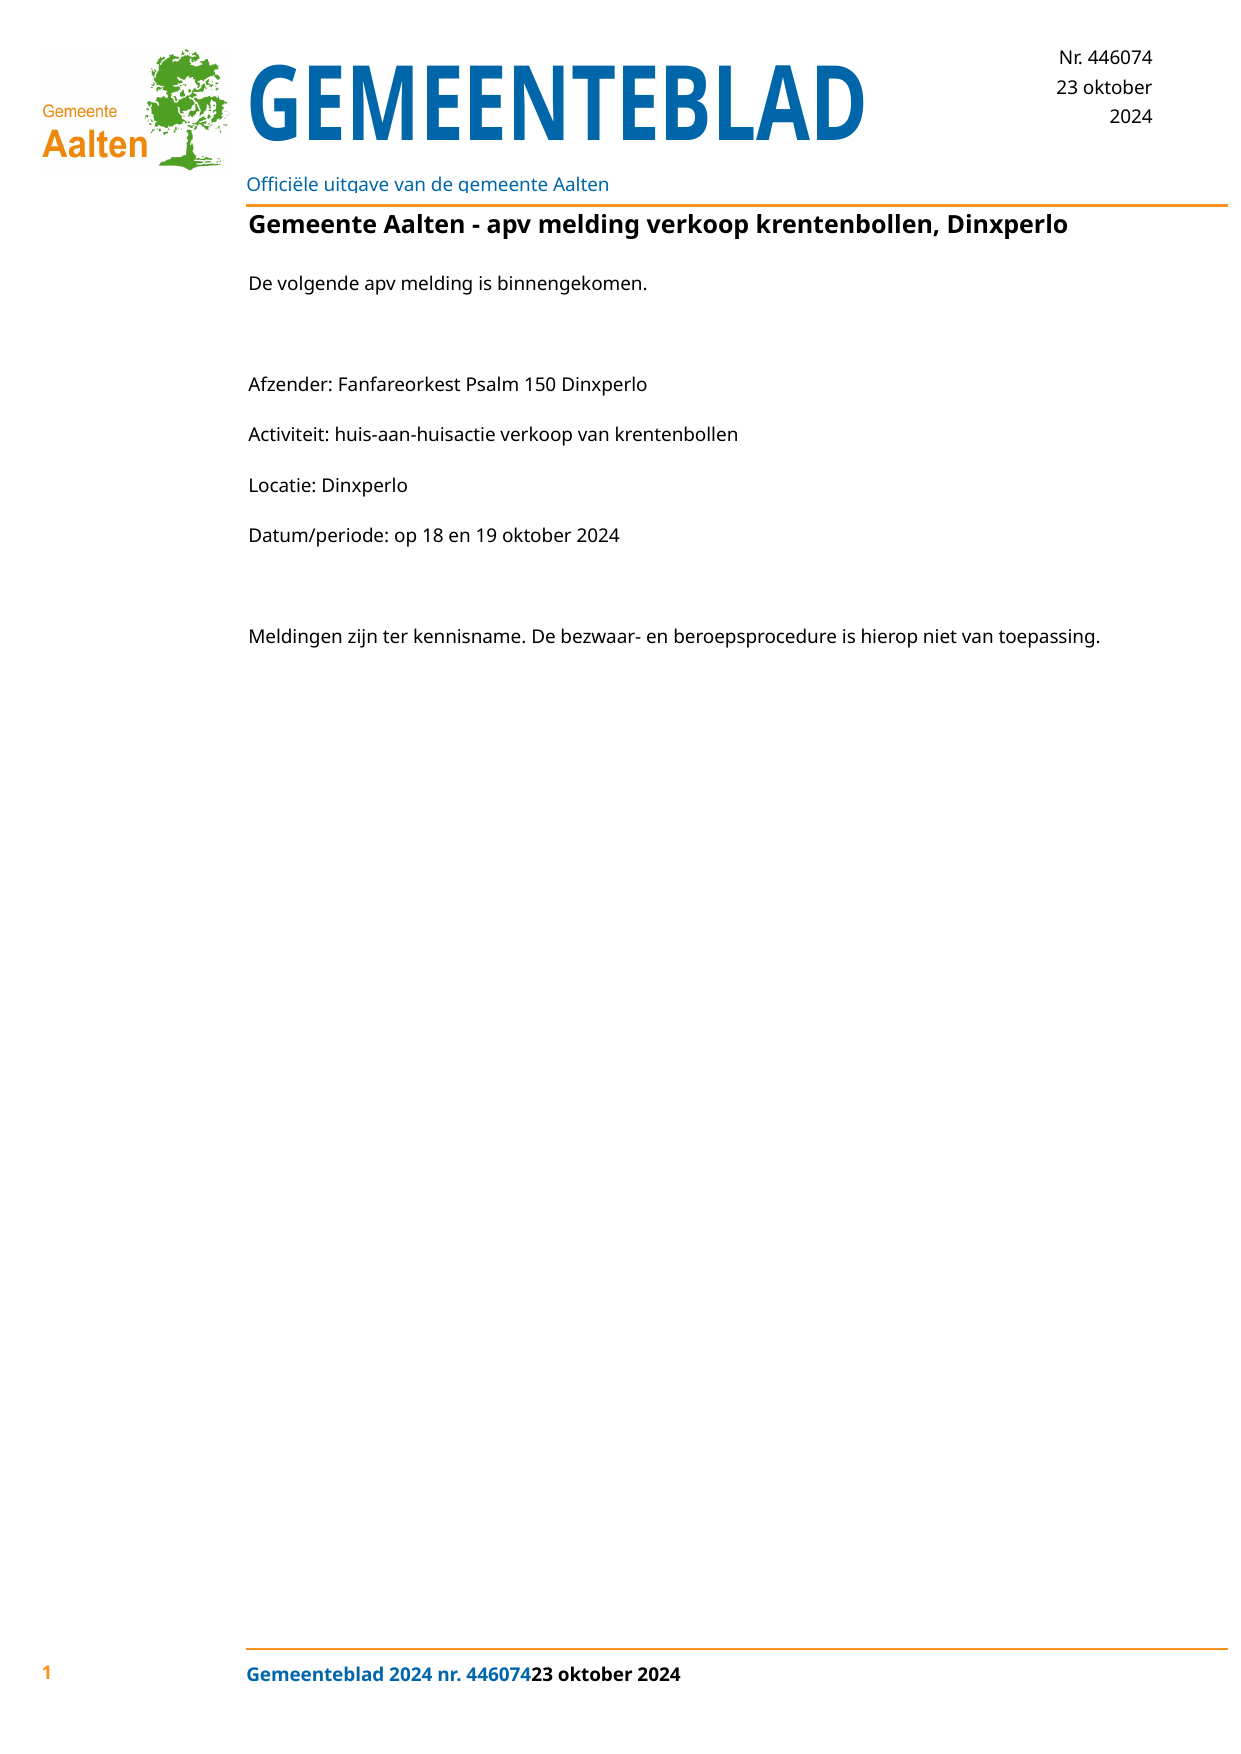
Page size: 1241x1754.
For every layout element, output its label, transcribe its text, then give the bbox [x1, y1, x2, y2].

text Datum/periode: op 18 en 19 oktober 2024 [248, 522, 1152, 548]
text De volgende apv melding is binnengekomen. [248, 270, 1152, 296]
text Afzender: Fanfareorkest Psalm 150 Dinxperlo [248, 371, 1152, 397]
text Locatie: Dinxperlo [248, 472, 1152, 498]
text Activiteit: huis-aan-huisactie verkoop van krentenbollen [248, 422, 1152, 447]
picture [41, 47, 231, 172]
text Gemeente Aalten - apv melding verkoop krentenbollen, Dinxperlo [248, 207, 1152, 241]
text Meldingen zijn ter kennisname. De bezwaar- en beroepsprocedure is hierop niet van toepassing. [248, 623, 1152, 649]
